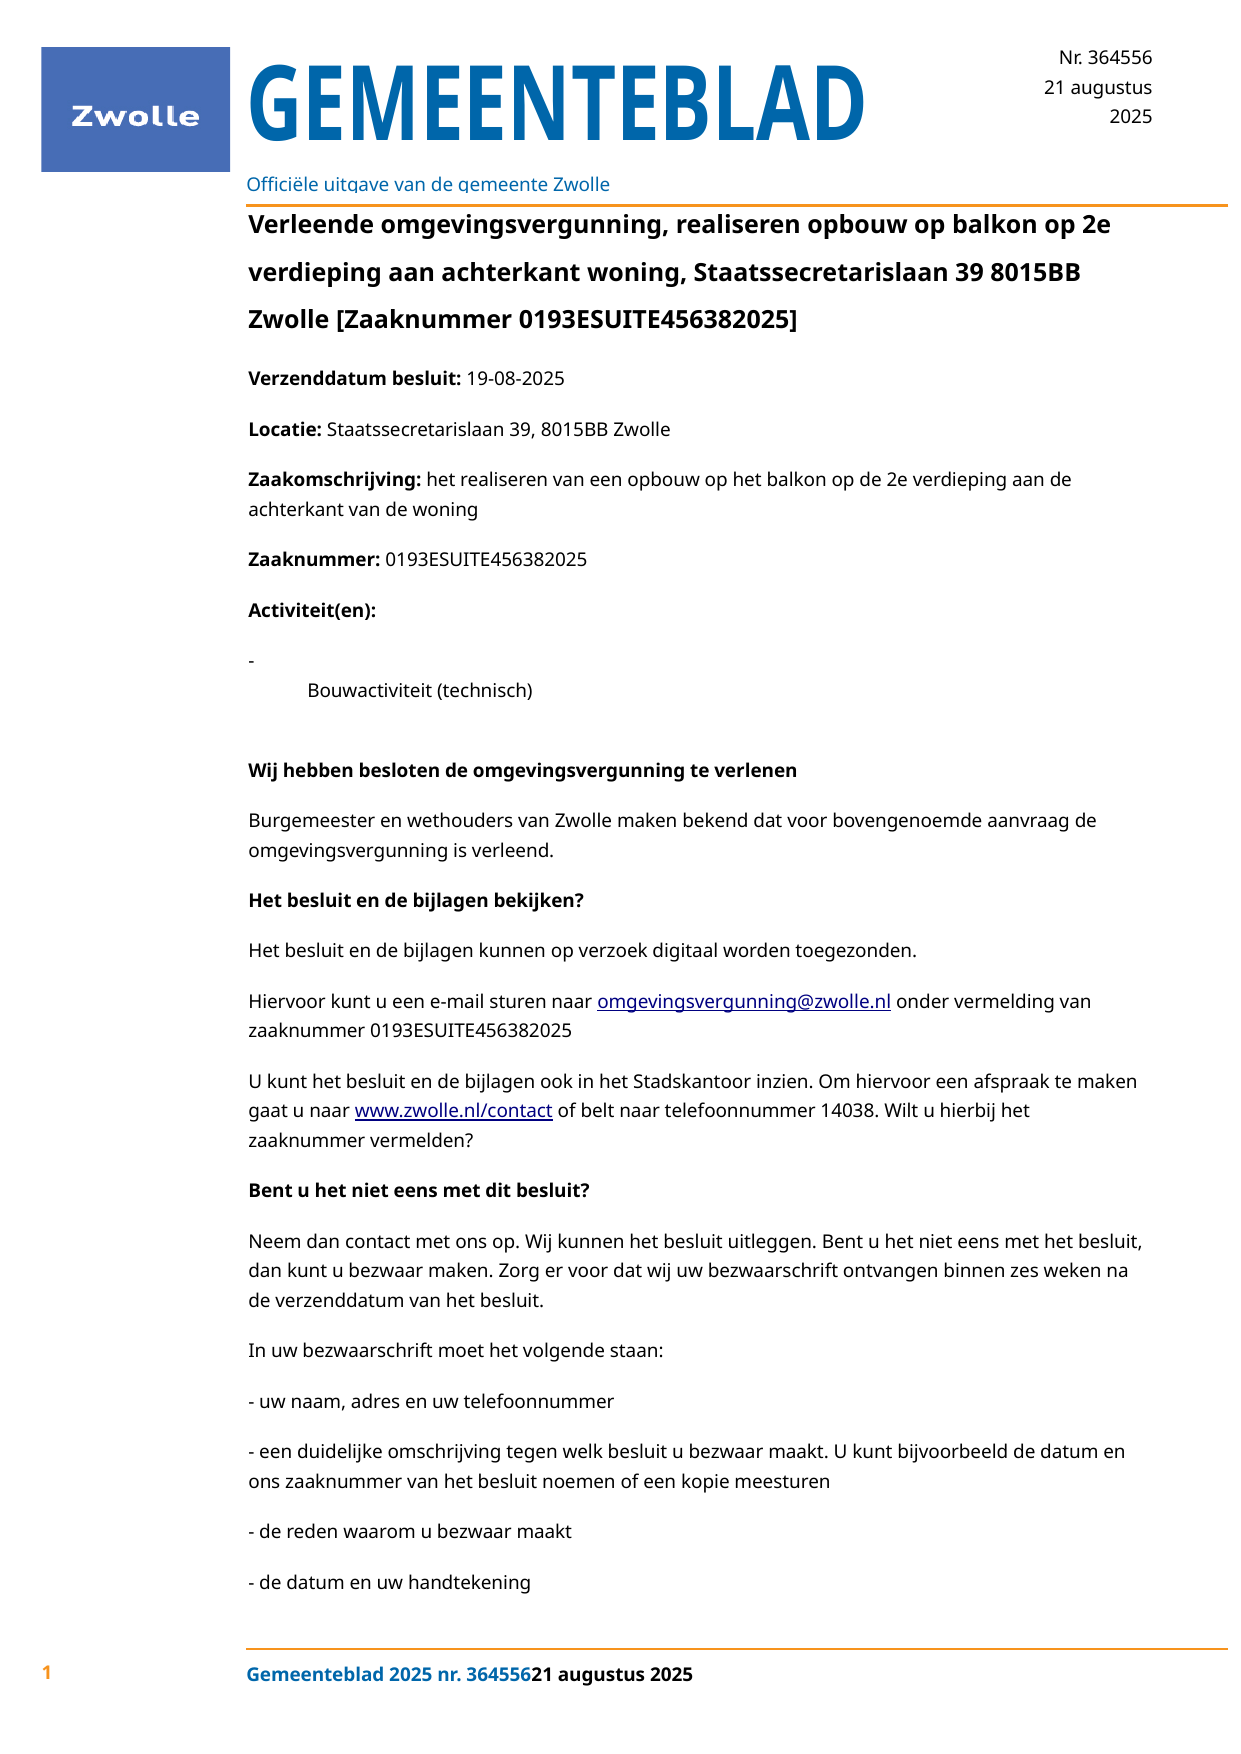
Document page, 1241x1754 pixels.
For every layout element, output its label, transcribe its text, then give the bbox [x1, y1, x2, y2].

text Verleende omgevingsvergunning, realiseren opbouw op balkon op 2e verdieping aan achterkant woning, Staatssecretarislaan 39 8015BB Zwolle [Zaaknummer 0193ESUITE456382025] [248, 207, 1152, 336]
text Het besluit en de bijlagen bekijken? [248, 887, 1152, 913]
text U kunt het besluit en de bijlagen ook in het Stadskantoor inzien. Om hiervoor een afspraak te maken gaat u naar www.zwolle.nl/contact of belt naar telefoonnummer 14038. Wilt u hierbij het zaaknummer vermelden? [248, 1068, 1152, 1153]
text In uw bezwaarschrift moet het volgende staan: [248, 1338, 1152, 1363]
text - uw naam, adres en uw telefoonnummer [248, 1388, 1152, 1414]
text Neem dan contact met ons op. Wij kunnen het besluit uitleggen. Bent u het niet eens met het besluit, dan kunt u bezwaar maken. Zorg er voor dat wij uw bezwaarschrift ontvangen binnen zes weken na de verzenddatum van het besluit. [248, 1228, 1152, 1313]
text Bent u het niet eens met dit besluit? [248, 1178, 1152, 1203]
text - de datum en uw handtekening [248, 1569, 1152, 1594]
text Hiervoor kunt u een e-mail sturen naar omgevingsvergunning@zwolle.nl onder vermelding van zaaknummer 0193ESUITE456382025 [248, 988, 1152, 1043]
text - een duidelijke omschrijving tegen welk besluit u bezwaar maakt. U kunt bijvoorbeeld de datum en ons zaaknummer van het besluit noemen of een kopie meesturen [248, 1438, 1152, 1494]
text - de reden waarom u bezwaar maakt [248, 1518, 1152, 1544]
text Locatie: Staatssecretarislaan 39, 8015BB Zwolle [248, 416, 1152, 442]
text Zaakomschrijving: het realiseren van een opbouw op het balkon op de 2e verdieping aan de achterkant van de woning [248, 466, 1152, 522]
text Wij hebben besloten de omgevingsvergunning te verlenen [248, 757, 1152, 782]
text Verzenddatum besluit: 19-08-2025 [248, 366, 1152, 391]
text Het besluit en de bijlagen kunnen op verzoek digitaal worden toegezonden. [248, 938, 1152, 963]
text Zaaknummer: 0193ESUITE456382025 [248, 546, 1152, 572]
picture [41, 47, 231, 172]
text Activiteit(en): [248, 597, 1152, 622]
text Burgemeester en wethouders van Zwolle maken bekend dat voor bovengenoemde aanvraag de omgevingsvergunning is verleend. [248, 807, 1152, 862]
list Bouwactiviteit (technisch) [248, 677, 1152, 702]
